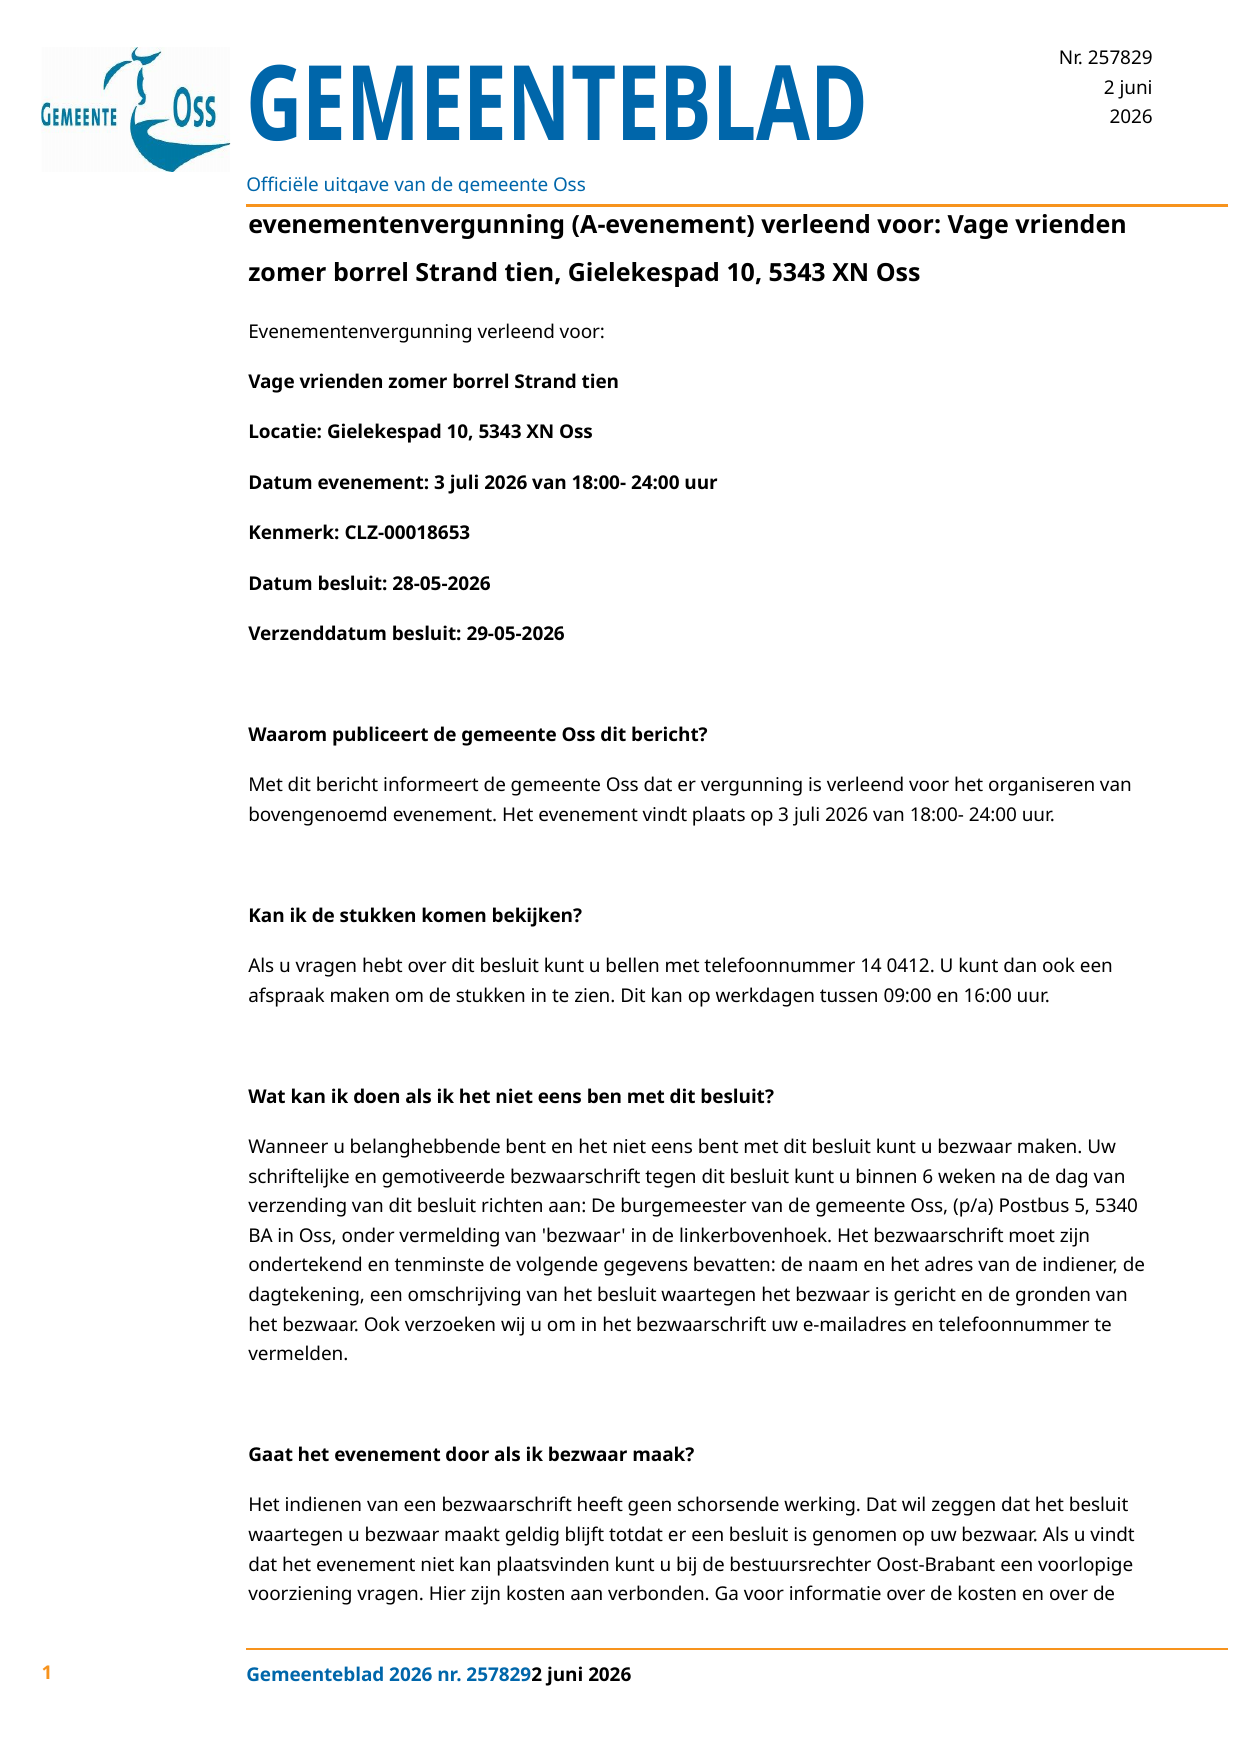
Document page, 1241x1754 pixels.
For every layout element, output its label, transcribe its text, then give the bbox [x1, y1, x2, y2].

text evenementenvergunning (A-evenement) verleend voor: Vage vrienden zomer borrel Strand tien, Gielekespad 10, 5343 XN Oss [248, 207, 1152, 288]
text Waarom publiceert de gemeente Oss dit bericht? [248, 721, 1152, 747]
text Verzenddatum besluit: 29-05-2026 [248, 620, 1152, 646]
text Wanneer u belanghebbende bent en het niet eens bent met dit besluit kunt u bezwaar maken. Uw schriftelijke en gemotiveerde bezwaarschrift tegen dit besluit kunt u binnen 6 weken na de dag van verzending van dit besluit richten aan: De burgemeester van de gemeente Oss, (p/a) Postbus 5, 5340 BA in Oss, onder vermelding van 'bezwaar' in de linkerbovenhoek. Het bezwaarschrift moet zijn ondertekend en tenminste de volgende gegevens bevatten: de naam en het adres van de indiener, de dagtekening, een omschrijving van het besluit waartegen het bezwaar is gericht en de gronden van het bezwaar. Ook verzoeken wij u om in het bezwaarschrift uw e-mailadres en telefoonnummer te vermelden. [248, 1133, 1152, 1366]
text Gaat het evenement door als ik bezwaar maak? [248, 1441, 1152, 1467]
text Locatie: Gielekespad 10, 5343 XN Oss [248, 419, 1152, 444]
text Als u vragen hebt over dit besluit kunt u bellen met telefoonnummer 14 0412. U kunt dan ook een afspraak maken om de stukken in te zien. Dit kan op werkdagen tussen 09:00 en 16:00 uur. [248, 952, 1152, 1008]
picture [41, 47, 231, 172]
text Datum evenement: 3 juli 2026 van 18:00- 24:00 uur [248, 469, 1152, 495]
text Datum besluit: 28-05-2026 [248, 570, 1152, 596]
text Evenementenvergunning verleend voor: [248, 318, 1152, 344]
text Wat kan ik doen als ik het niet eens ben met dit besluit? [248, 1083, 1152, 1109]
text Kan ik de stukken komen bekijken? [248, 902, 1152, 928]
text Het indienen van een bezwaarschrift heeft geen schorsende werking. Dat wil zeggen dat het besluit waartegen u bezwaar maakt geldig blijft totdat er een besluit is genomen op uw bezwaar. Als u vindt dat het evenement niet kan plaatsvinden kunt u bij de bestuursrechter Oost-Brabant een voorlopige voorziening vragen. Hier zijn kosten aan verbonden. Ga voor informatie over de kosten en over de [248, 1492, 1152, 1606]
text Vage vrienden zomer borrel Strand tien [248, 368, 1152, 394]
text Met dit bericht informeert de gemeente Oss dat er vergunning is verleend voor het organiseren van bovengenoemd evenement. Het evenement vindt plaats op 3 juli 2026 van 18:00- 24:00 uur. [248, 772, 1152, 827]
text Kenmerk: CLZ-00018653 [248, 519, 1152, 545]
